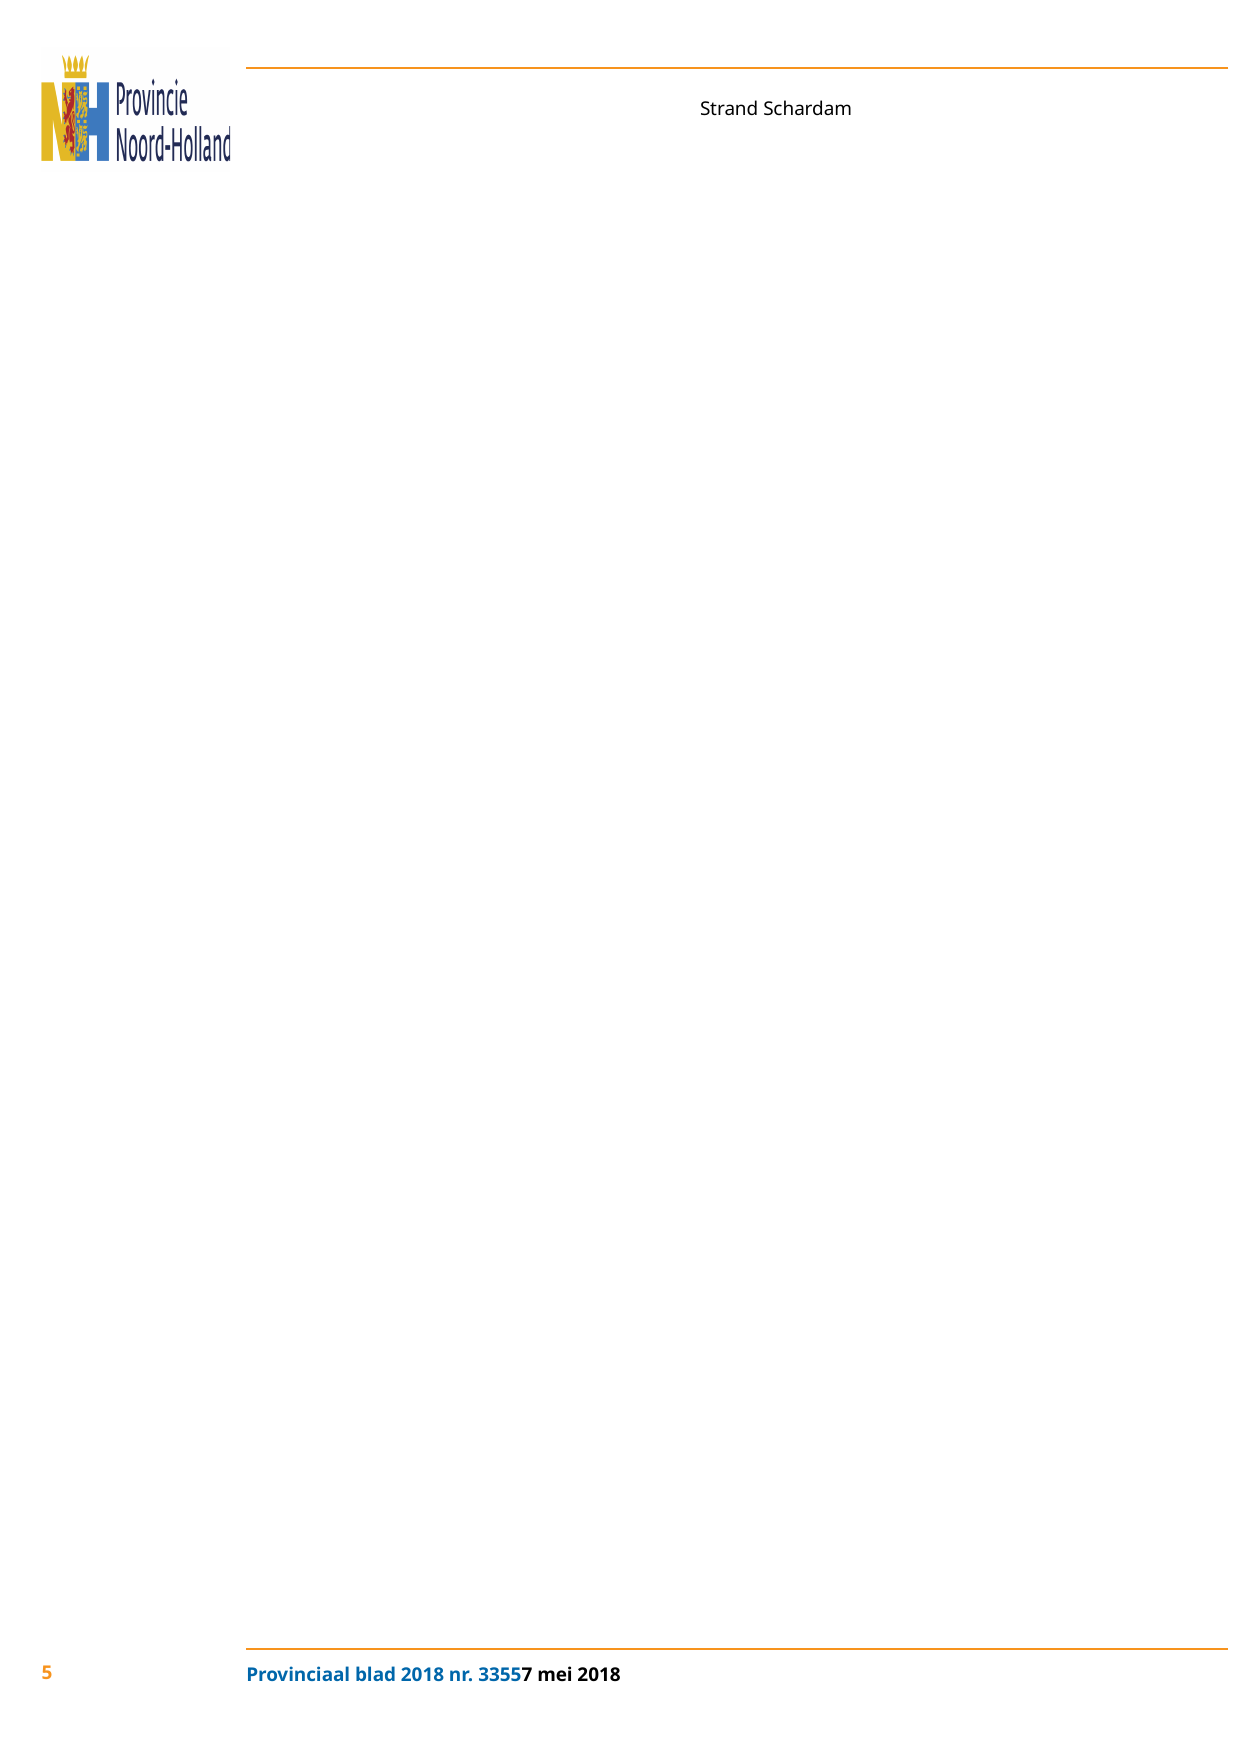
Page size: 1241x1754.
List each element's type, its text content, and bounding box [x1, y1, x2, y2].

table_cell [248, 95, 700, 121]
table_cell Strand Schardam [700, 95, 1152, 121]
picture [41, 47, 231, 172]
